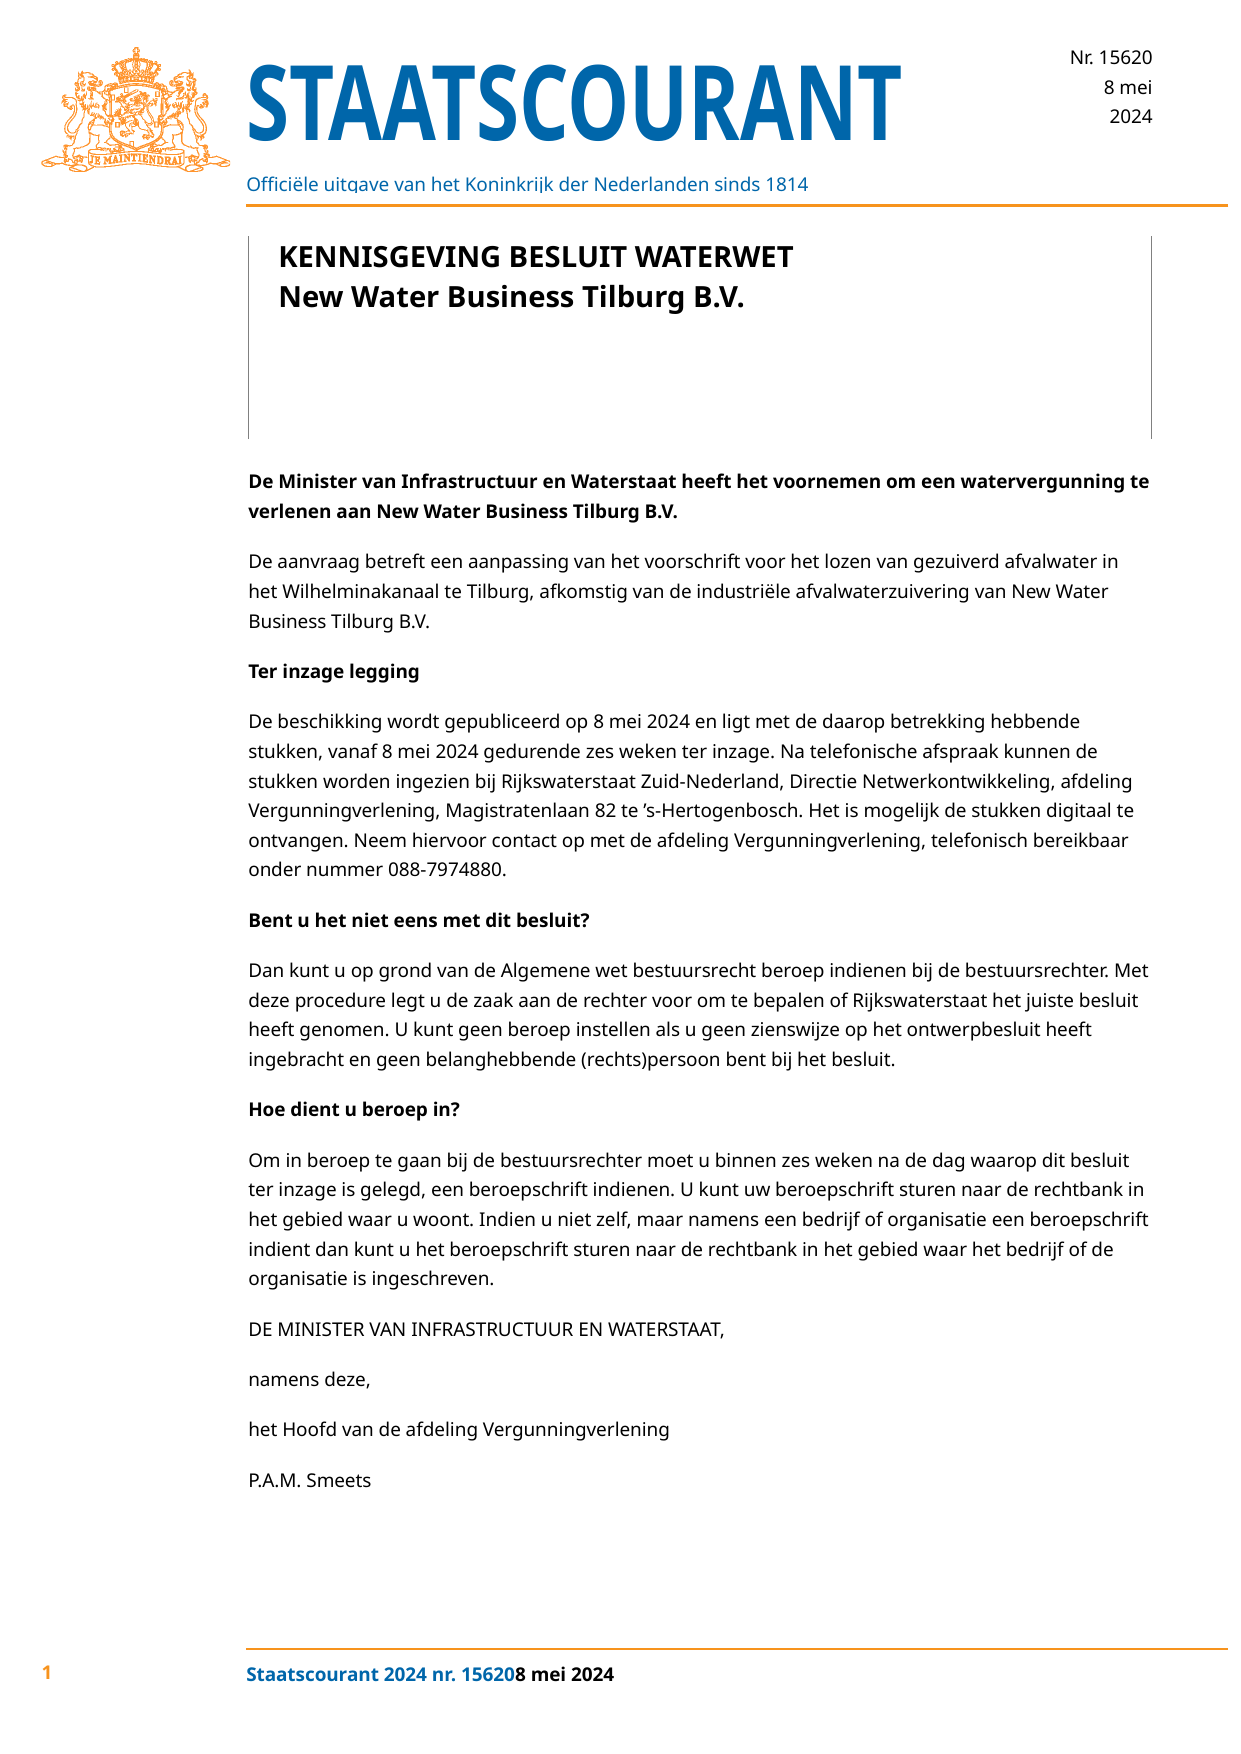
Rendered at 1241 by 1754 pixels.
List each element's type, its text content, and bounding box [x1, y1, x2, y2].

text DE MINISTER VAN INFRASTRUCTUUR EN WATERSTAAT, [248, 1316, 1152, 1341]
text P.A.M. Smeets [248, 1467, 1152, 1493]
table_header [850, 414, 1151, 439]
text Ter inzage legging [248, 658, 1152, 684]
picture [41, 47, 231, 172]
picture [912, 236, 1090, 414]
text Om in beroep te gaan bij de bestuursrechter moet u binnen zes weken na de dag waarop dit besluit ter inzage is gelegd, een beroepschrift indienen. U kunt uw beroepschrift sturen naar de rechtbank in het gebied waar u woont. Indien u niet zelf, maar namens een bedrijf of organisatie een beroepschrift indient dan kunt u het beroepschrift sturen naar de rechtbank in het gebied waar het bedrijf of de organisatie is ingeschreven. [248, 1147, 1152, 1291]
table_header KENNISGEVING BESLUIT WATERWET New Water Business Tilburg B.V. [249, 236, 850, 439]
text De beschikking wordt gepubliceerd op 8 mei 2024 en ligt met de daarop betrekking hebbende stukken, vanaf 8 mei 2024 gedurende zes weken ter inzage. Na telefonische afspraak kunnen de stukken worden ingezien bij Rijkswaterstaat Zuid-Nederland, Directie Netwerkontwikkeling, afdeling Vergunningverlening, Magistratenlaan 82 te ’s-Hertogenbosch. Het is mogelijk de stukken digitaal te ontvangen. Neem hiervoor contact op met de afdeling Vergunningverlening, telefonisch bereikbaar onder nummer 088-7974880. [248, 709, 1152, 882]
text Dan kunt u op grond van de Algemene wet bestuursrecht beroep indienen bij de bestuursrechter. Met deze procedure legt u de zaak aan de rechter voor om te bepalen of Rijkswaterstaat het juiste besluit heeft genomen. U kunt geen beroep instellen als u geen zienswijze op het ontwerpbesluit heeft ingebracht en geen belanghebbende (rechts)persoon bent bij het besluit. [248, 957, 1152, 1072]
text Bent u het niet eens met dit besluit? [248, 907, 1152, 933]
text De aanvraag betreft een aanpassing van het voorschrift voor het lozen van gezuiverd afvalwater in het Wilhelminakanaal te Tilburg, afkomstig van de industriële afvalwaterzuivering van New Water Business Tilburg B.V. [248, 549, 1152, 633]
table_header [850, 236, 912, 413]
text Hoe dient u beroep in? [248, 1097, 1152, 1122]
text namens deze, [248, 1366, 1152, 1392]
text De Minister van Infrastructuur en Waterstaat heeft het voornemen om een watervergunning te verlenen aan New Water Business Tilburg B.V. [248, 469, 1152, 524]
text het Hoofd van de afdeling Vergunningverlening [248, 1417, 1152, 1442]
table_header [1090, 236, 1151, 413]
